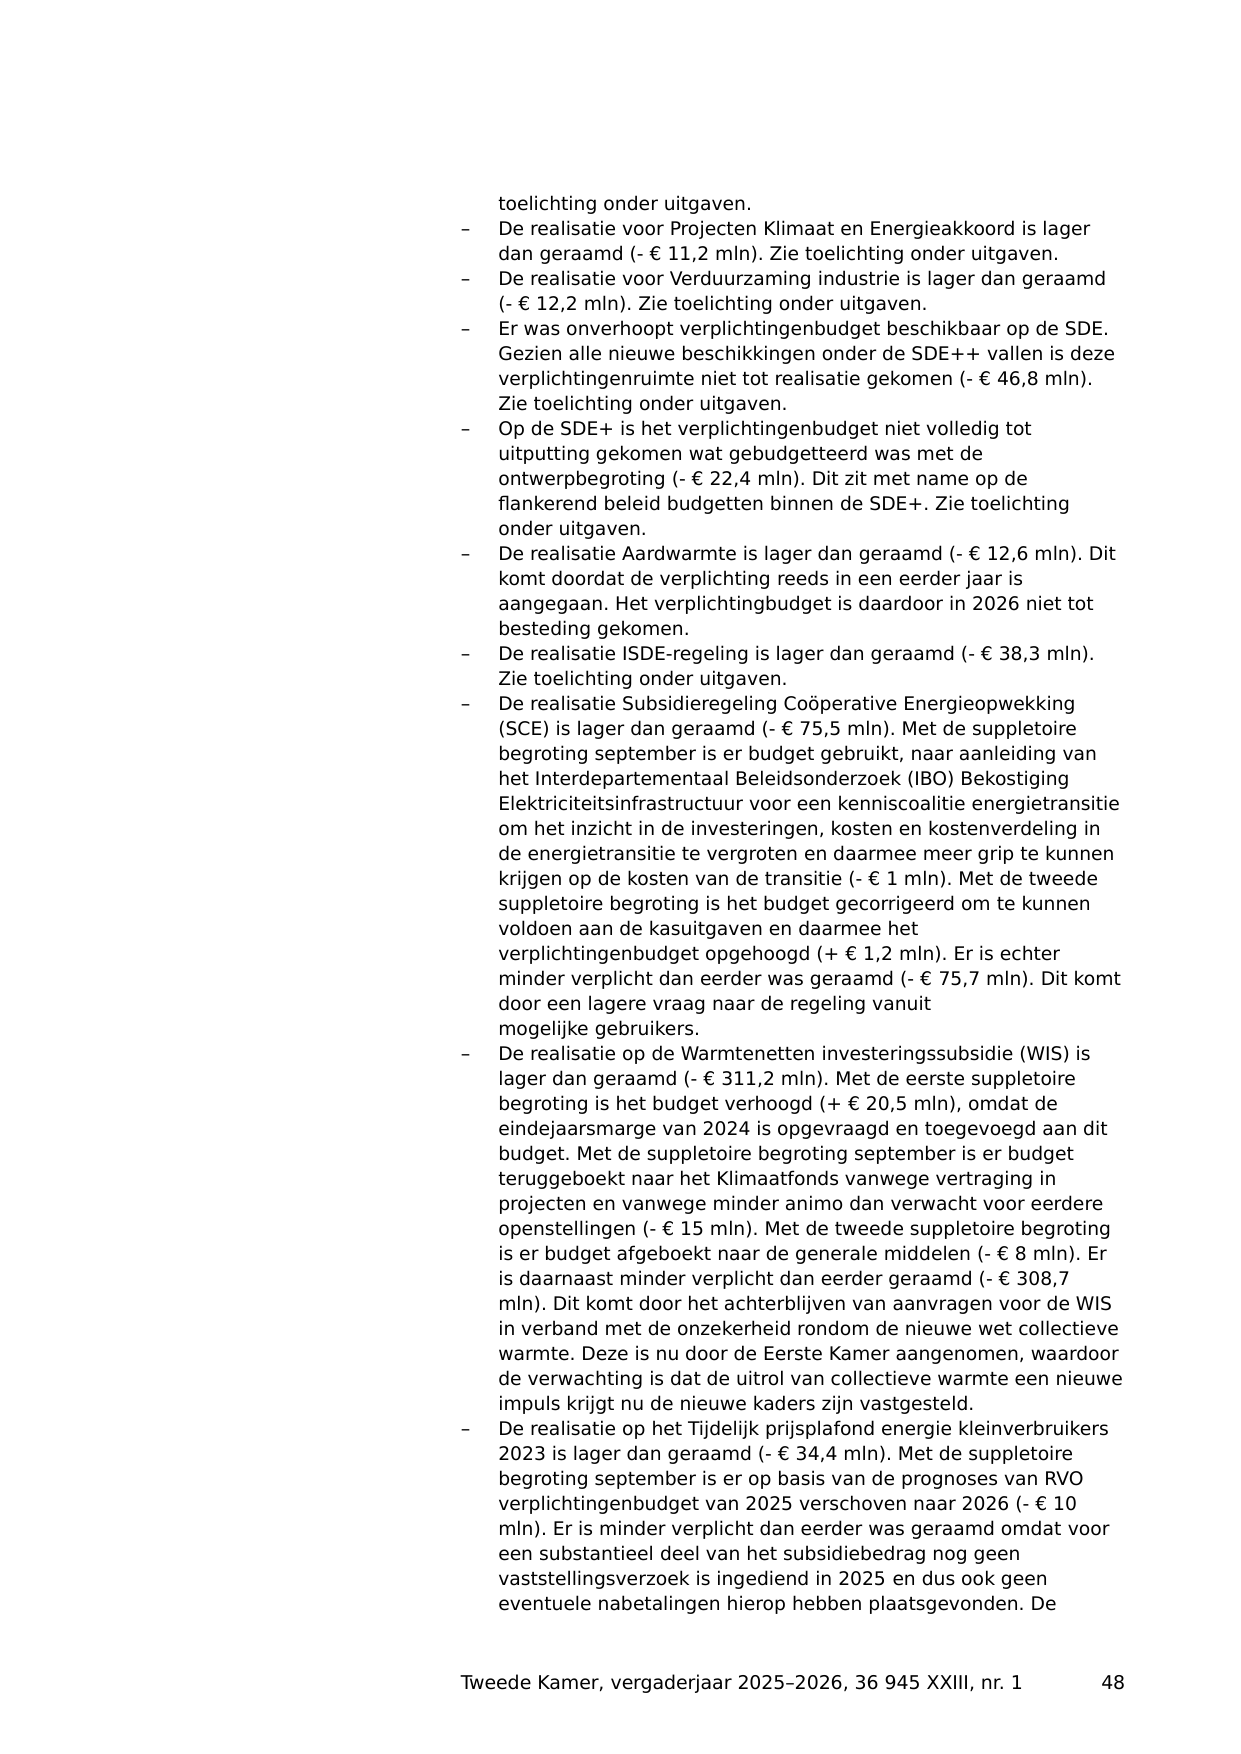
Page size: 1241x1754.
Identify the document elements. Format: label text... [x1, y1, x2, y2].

list De realisatie voor Verduurzaming industrie is lager dan geraamd (- € 12,2 mln). Zie toelichting onder uitgaven. [461, 266, 1125, 316]
list De realisatie op het Tijdelijk prijsplafond energie kleinverbruikers 2023 is lager dan geraamd (- € 34,4 mln). Met de suppletoire begroting september is er op basis van de prognoses van RVO verplichtingenbudget van 2025 verschoven naar 2026 (- € 10 mln). Er is minder verplicht dan eerder was geraamd omdat voor een substantieel deel van het subsidiebedrag nog geen vaststellingsverzoek is ingediend in 2025 en dus ook geen eventuele nabetalingen hierop hebben plaatsgevonden. De [461, 1416, 1125, 1616]
list Er was onverhoopt verplichtingenbudget beschikbaar op de SDE. Gezien alle nieuwe beschikkingen onder de SDE++ vallen is deze verplichtingenruimte niet tot realisatie gekomen (- € 46,8 mln). Zie toelichting onder uitgaven. [461, 316, 1125, 416]
list Op de SDE+ is het verplichtingenbudget niet volledig tot uitputting gekomen wat gebudgetteerd was met de ontwerpbegroting (- € 22,4 mln). Dit zit met name op de flankerend beleid budgetten binnen de SDE+. Zie toelichting onder uitgaven. [461, 416, 1125, 541]
list De realisatie ISDE-regeling is lager dan geraamd (- € 38,3 mln). Zie toelichting onder uitgaven. [461, 641, 1125, 691]
list De realisatie Subsidieregeling Coöperative Energieopwekking (SCE) is lager dan geraamd (- € 75,5 mln). Met de suppletoire begroting september is er budget gebruikt, naar aanleiding van het Interdepartementaal Beleidsonderzoek (IBO) Bekostiging Elektriciteitsinfrastructuur voor een kenniscoalitie energietransitie om het inzicht in de investeringen, kosten en kostenverdeling in de energietransitie te vergroten en daarmee meer grip te kunnen krijgen op de kosten van de transitie (- € 1 mln). Met de tweede suppletoire begroting is het budget gecorrigeerd om te kunnen voldoen aan de kasuitgaven en daarmee het verplichtingenbudget opgehoogd (+ € 1,2 mln). Er is echter minder verplicht dan eerder was geraamd (- € 75,7 mln). Dit komt door een lagere vraag naar de regeling vanuit mogelijke gebruikers. [461, 691, 1125, 1041]
list De realisatie voor Projecten Klimaat en Energieakkoord is lager dan geraamd (- € 11,2 mln). Zie toelichting onder uitgaven. [461, 216, 1125, 266]
list toelichting onder uitgaven. [461, 191, 1125, 216]
list De realisatie Aardwarmte is lager dan geraamd (- € 12,6 mln). Dit komt doordat de verplichting reeds in een eerder jaar is aangegaan. Het verplichtingbudget is daardoor in 2026 niet tot besteding gekomen. [461, 541, 1125, 641]
list De realisatie op de Warmtenetten investeringssubsidie (WIS) is lager dan geraamd (- € 311,2 mln). Met de eerste suppletoire begroting is het budget verhoogd (+ € 20,5 mln), omdat de eindejaarsmarge van 2024 is opgevraagd en toegevoegd aan dit budget. Met de suppletoire begroting september is er budget teruggeboekt naar het Klimaatfonds vanwege vertraging in projecten en vanwege minder animo dan verwacht voor eerdere openstellingen (- € 15 mln). Met de tweede suppletoire begroting is er budget afgeboekt naar de generale middelen (- € 8 mln). Er is daarnaast minder verplicht dan eerder geraamd (- € 308,7 mln). Dit komt door het achterblijven van aanvragen voor de WIS in verband met de onzekerheid rondom de nieuwe wet collectieve warmte. Deze is nu door de Eerste Kamer aangenomen, waardoor de verwachting is dat de uitrol van collectieve warmte een nieuwe impuls krijgt nu de nieuwe kaders zijn vastgesteld. [461, 1041, 1125, 1416]
